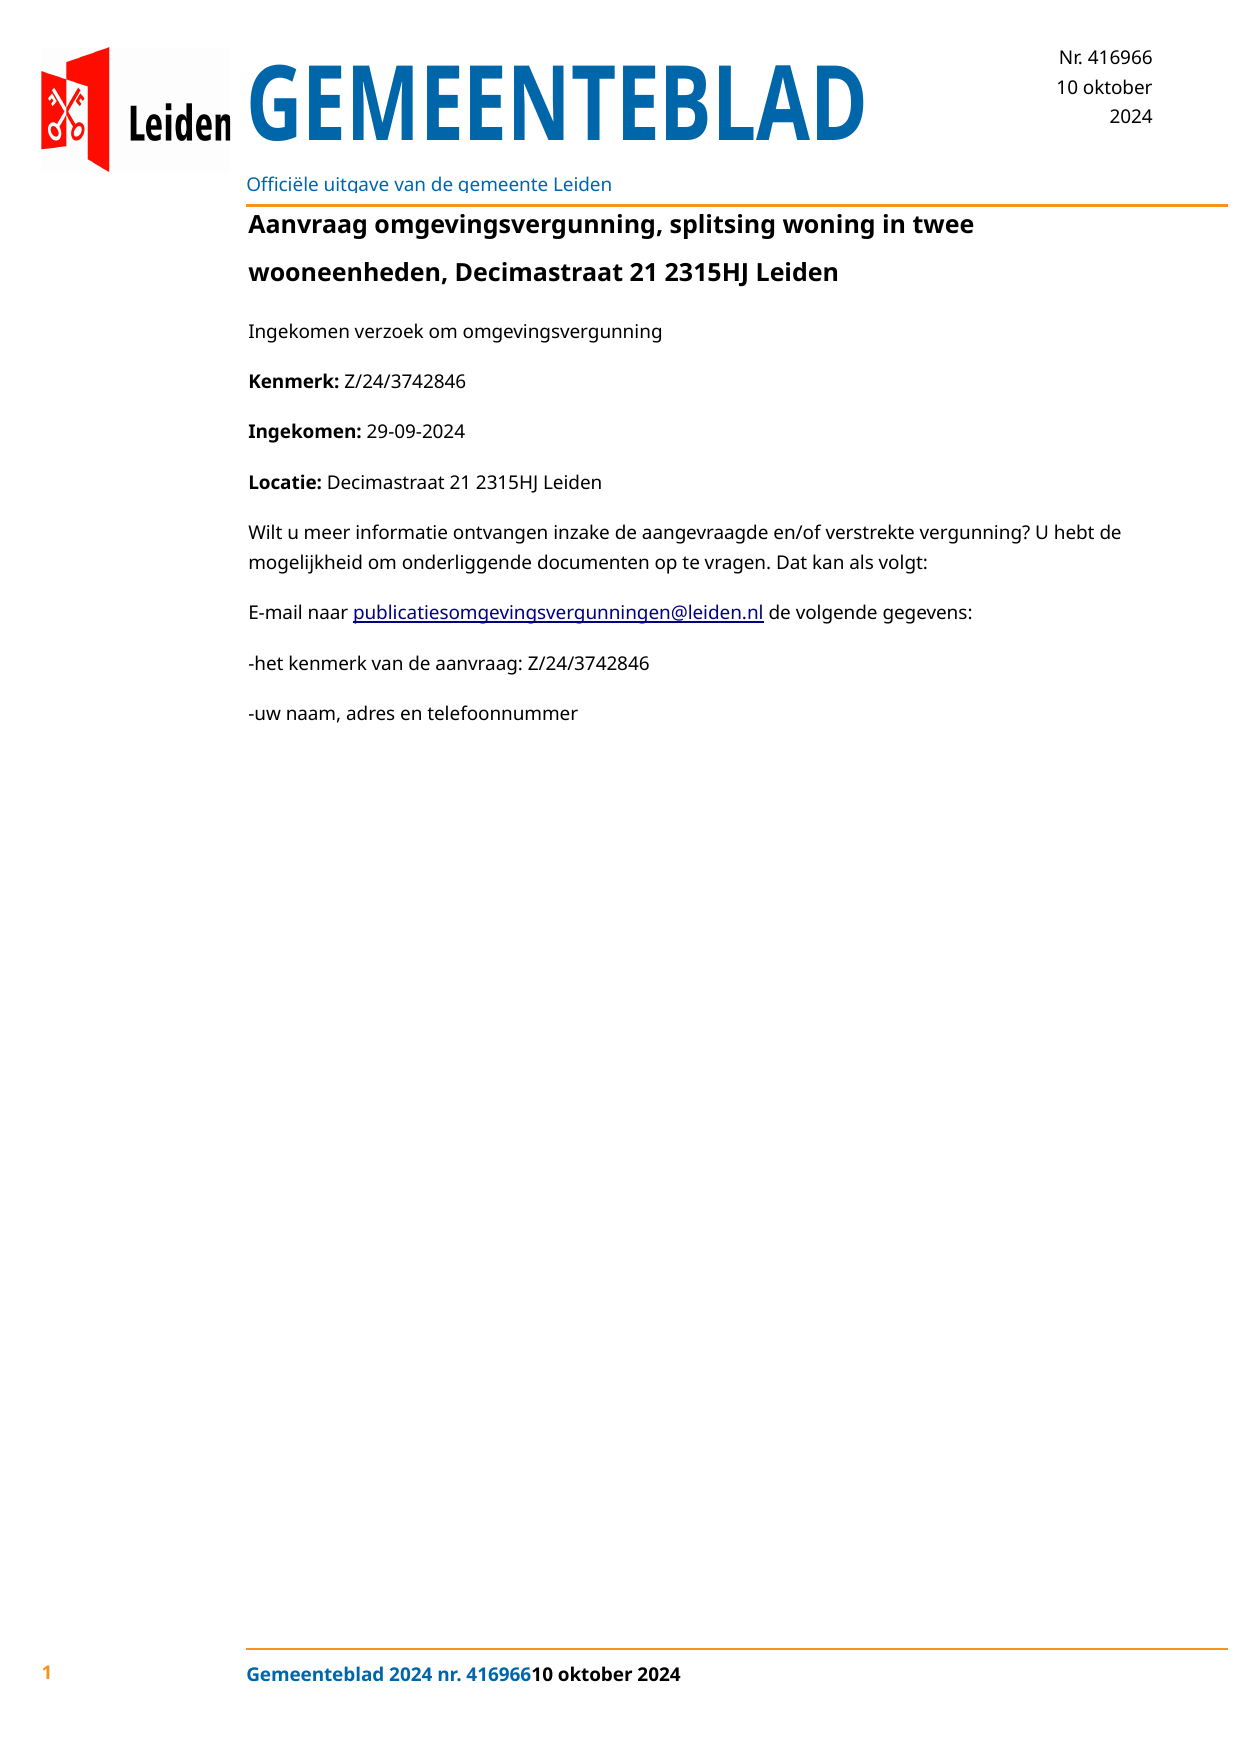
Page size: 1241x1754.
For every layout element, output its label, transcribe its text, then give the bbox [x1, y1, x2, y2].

text Kenmerk: Z/24/3742846 [248, 368, 1152, 394]
text E-mail naar publicatiesomgevingsvergunningen@leiden.nl de volgende gegevens: [248, 599, 1152, 625]
text -het kenmerk van de aanvraag: Z/24/3742846 [248, 650, 1152, 676]
text Locatie: Decimastraat 21 2315HJ Leiden [248, 469, 1152, 495]
text Ingekomen verzoek om omgevingsvergunning [248, 318, 1152, 344]
text Aanvraag omgevingsvergunning, splitsing woning in twee wooneenheden, Decimastraat 21 2315HJ Leiden [248, 207, 1152, 288]
text Ingekomen: 29-09-2024 [248, 419, 1152, 444]
picture [41, 47, 231, 172]
text Wilt u meer informatie ontvangen inzake de aangevraagde en/of verstrekte vergunning? U hebt de mogelijkheid om onderliggende documenten op te vragen. Dat kan als volgt: [248, 519, 1152, 575]
text -uw naam, adres en telefoonnummer [248, 700, 1152, 726]
